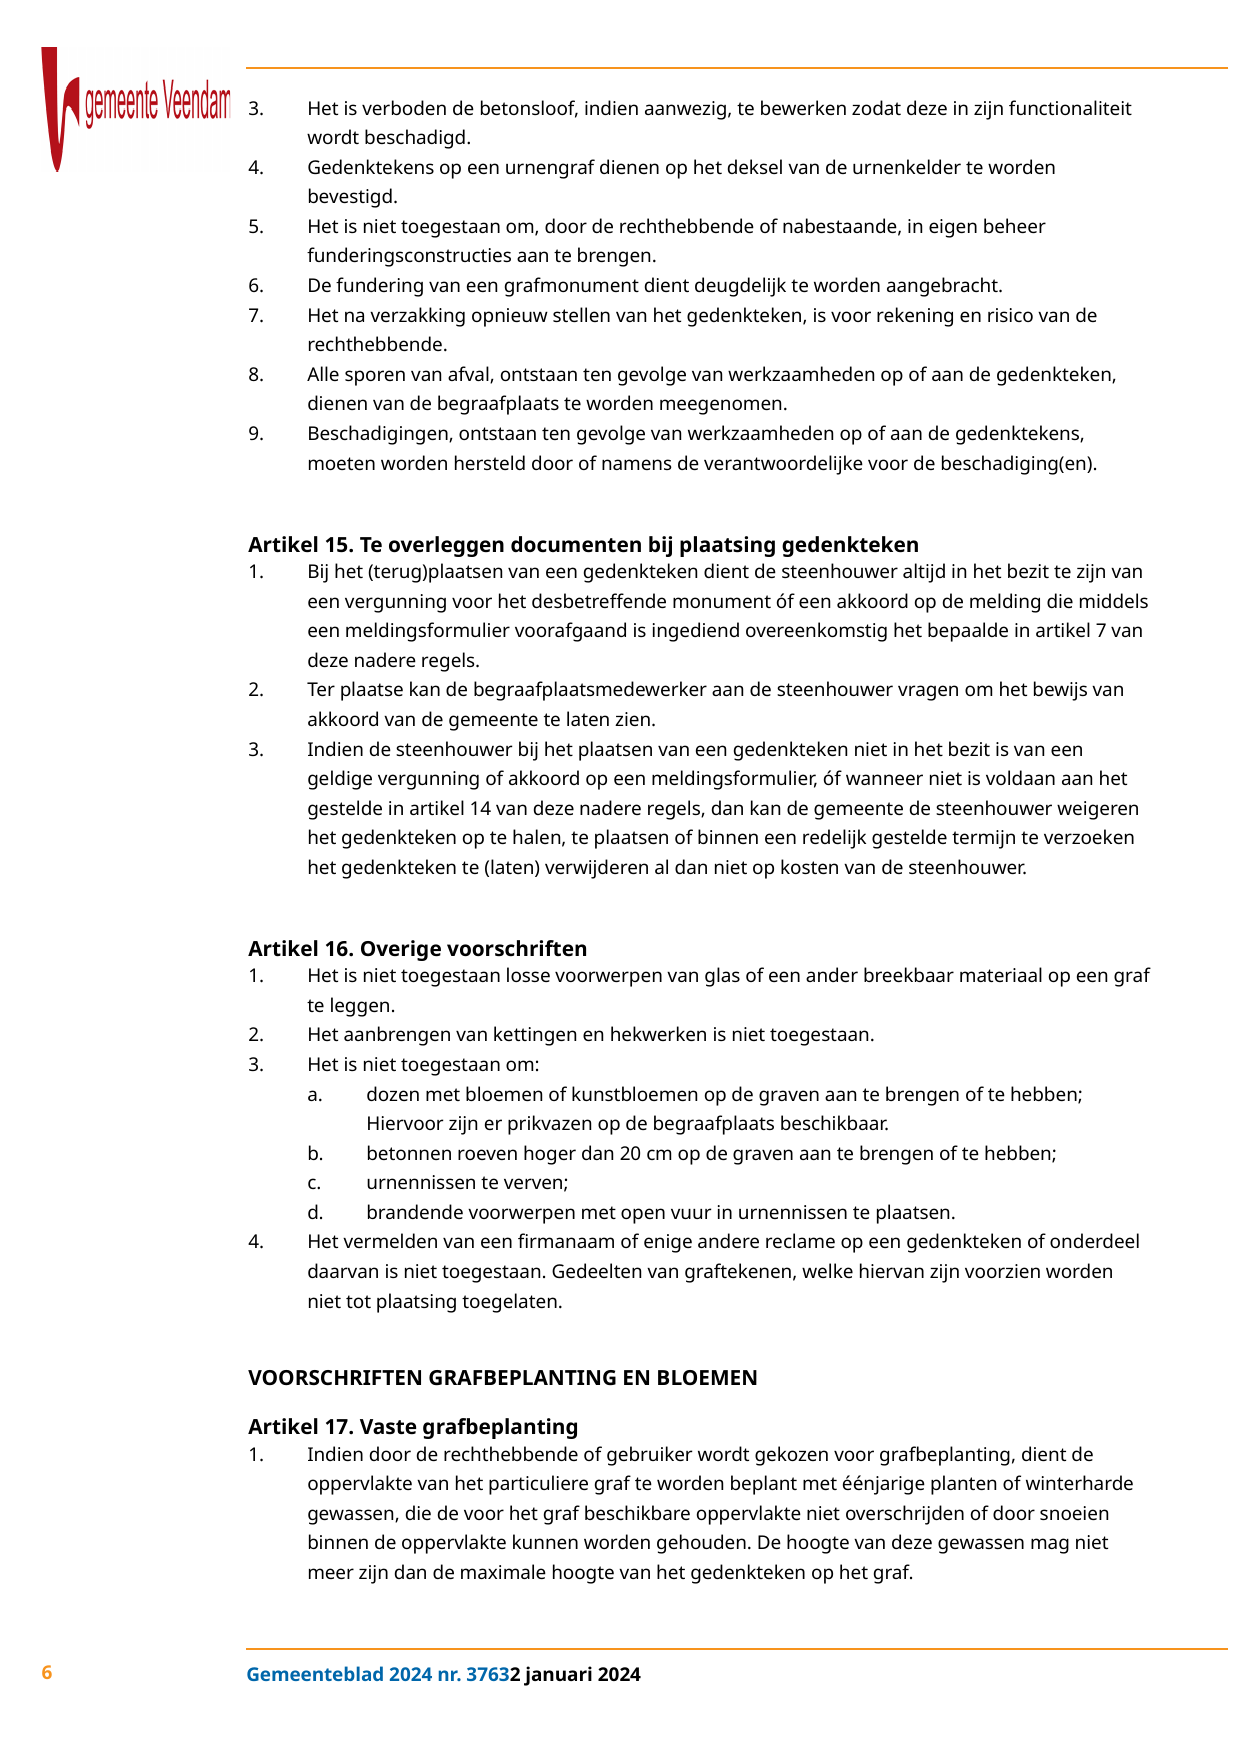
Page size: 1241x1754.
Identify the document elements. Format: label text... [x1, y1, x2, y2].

list Het aanbrengen van kettingen en hekwerken is niet toegestaan. [248, 1022, 1152, 1047]
list urnennissen te verven; [307, 1169, 1152, 1195]
list Indien door de rechthebbende of gebruiker wordt gekozen voor grafbeplanting, dient de oppervlakte van het particuliere graf te worden beplant met éénjarige planten of winterharde gewassen, die de voor het graf beschikbare oppervlakte niet overschrijden of door snoeien binnen de oppervlakte kunnen worden gehouden. De hoogte van deze gewassen mag niet meer zijn dan de maximale hoogte van het gedenkteken op het graf. [248, 1441, 1152, 1585]
list betonnen roeven hoger dan 20 cm op de graven aan te brengen of te hebben; [307, 1140, 1152, 1166]
list De fundering van een grafmonument dient deugdelijk te worden aangebracht. [248, 272, 1152, 298]
list Het na verzakking opnieuw stellen van het gedenkteken, is voor rekening en risico van de rechthebbende. [248, 302, 1152, 357]
list Beschadigingen, ontstaan ten gevolge van werkzaamheden op of aan de gedenktekens, moeten worden hersteld door of namens de verantwoordelijke voor de beschadiging(en). [248, 420, 1152, 476]
list dozen met bloemen of kunstbloemen op de graven aan te brengen of te hebben; Hiervoor zijn er prikvazen op de begraafplaats beschikbaar. [307, 1081, 1152, 1136]
list Het is niet toegestaan losse voorwerpen van glas of een ander breekbaar materiaal op een graf te leggen. [248, 962, 1152, 1018]
list Indien de steenhouwer bij het plaatsen van een gedenkteken niet in het bezit is van een geldige vergunning of akkoord op een meldingsformulier, óf wanneer niet is voldaan aan het gestelde in artikel 14 van deze nadere regels, dan kan de gemeente de steenhouwer weigeren het gedenkteken op te halen, te plaatsen of binnen een redelijk gestelde termijn te verzoeken het gedenkteken te (laten) verwijderen al dan niet op kosten van de steenhouwer. [248, 736, 1152, 880]
list Het is verboden de betonsloof, indien aanwezig, te bewerken zodat deze in zijn functionaliteit wordt beschadigd. [248, 95, 1152, 150]
list Het vermelden van een firmanaam of enige andere reclame op een gedenkteken of onderdeel daarvan is niet toegestaan. Gedeelten van graftekenen, welke hiervan zijn voorzien worden niet tot plaatsing toegelaten. [248, 1229, 1152, 1314]
text Artikel 16. Overige voorschriften [248, 934, 1152, 962]
list Bij het (terug)plaatsen van een gedenkteken dient de steenhouwer altijd in het bezit te zijn van een vergunning voor het desbetreffende monument óf een akkoord op de melding die middels een meldingsformulier voorafgaand is ingediend overeenkomstig het bepaalde in artikel 7 van deze nadere regels. [248, 558, 1152, 673]
list Ter plaatse kan de begraafplaatsmedewerker aan de steenhouwer vragen om het bewijs van akkoord van de gemeente te laten zien. [248, 677, 1152, 732]
text Artikel 15. Te overleggen documenten bij plaatsing gedenkteken [248, 530, 1152, 558]
list Gedenktekens op een urnengraf dienen op het deksel van de urnenkelder te worden bevestigd. [248, 154, 1152, 209]
text Artikel 17. Vaste grafbeplanting [248, 1412, 1152, 1441]
text VOORSCHRIFTEN GRAFBEPLANTING EN BLOEMEN [248, 1363, 1152, 1392]
list Het is niet toegestaan om, door de rechthebbende of nabestaande, in eigen beheer funderingsconstructies aan te brengen. [248, 213, 1152, 268]
picture [41, 47, 231, 172]
list brandende voorwerpen met open vuur in urnennissen te plaatsen. [307, 1199, 1152, 1225]
list Alle sporen van afval, ontstaan ten gevolge van werkzaamheden op of aan de gedenkteken, dienen van de begraafplaats te worden meegenomen. [248, 361, 1152, 416]
list Het is niet toegestaan om: [248, 1051, 1152, 1077]
